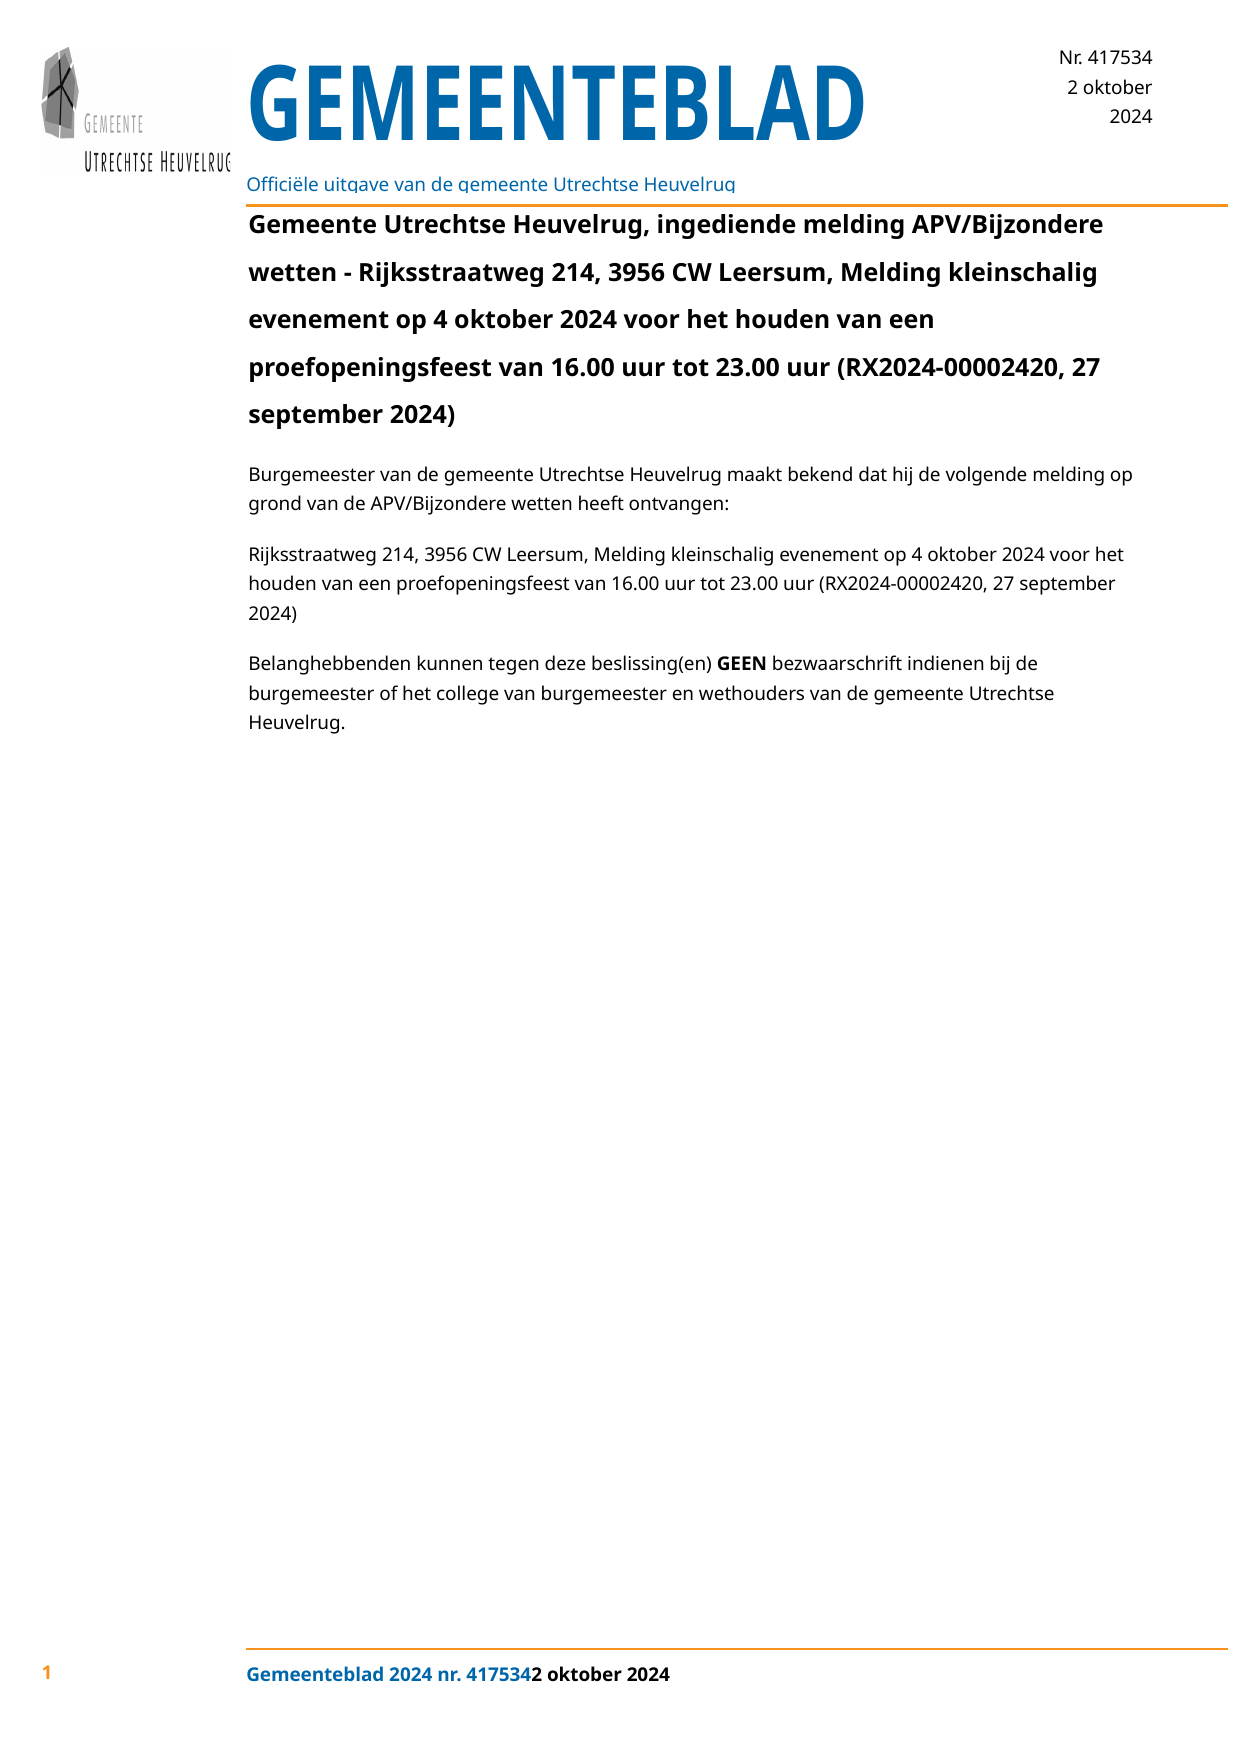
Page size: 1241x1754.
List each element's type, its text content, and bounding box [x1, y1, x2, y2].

text Burgemeester van de gemeente Utrechtse Heuvelrug maakt bekend dat hij de volgende melding op grond van de APV/Bijzondere wetten heeft ontvangen: [248, 461, 1152, 516]
text Gemeente Utrechtse Heuvelrug, ingediende melding APV/Bijzondere wetten - Rijksstraatweg 214, 3956 CW Leersum, Melding kleinschalig evenement op 4 oktober 2024 voor het houden van een proefopeningsfeest van 16.00 uur tot 23.00 uur (RX2024-00002420, 27 september 2024) [248, 207, 1152, 431]
text Rijksstraatweg 214, 3956 CW Leersum, Melding kleinschalig evenement op 4 oktober 2024 voor het houden van een proefopeningsfeest van 16.00 uur tot 23.00 uur (RX2024-00002420, 27 september 2024) [248, 541, 1152, 626]
text Belanghebbenden kunnen tegen deze beslissing(en) GEEN bezwaarschrift indienen bij de burgemeester of het college van burgemeester en wethouders van de gemeente Utrechtse Heuvelrug. [248, 650, 1152, 735]
picture [41, 47, 231, 172]
